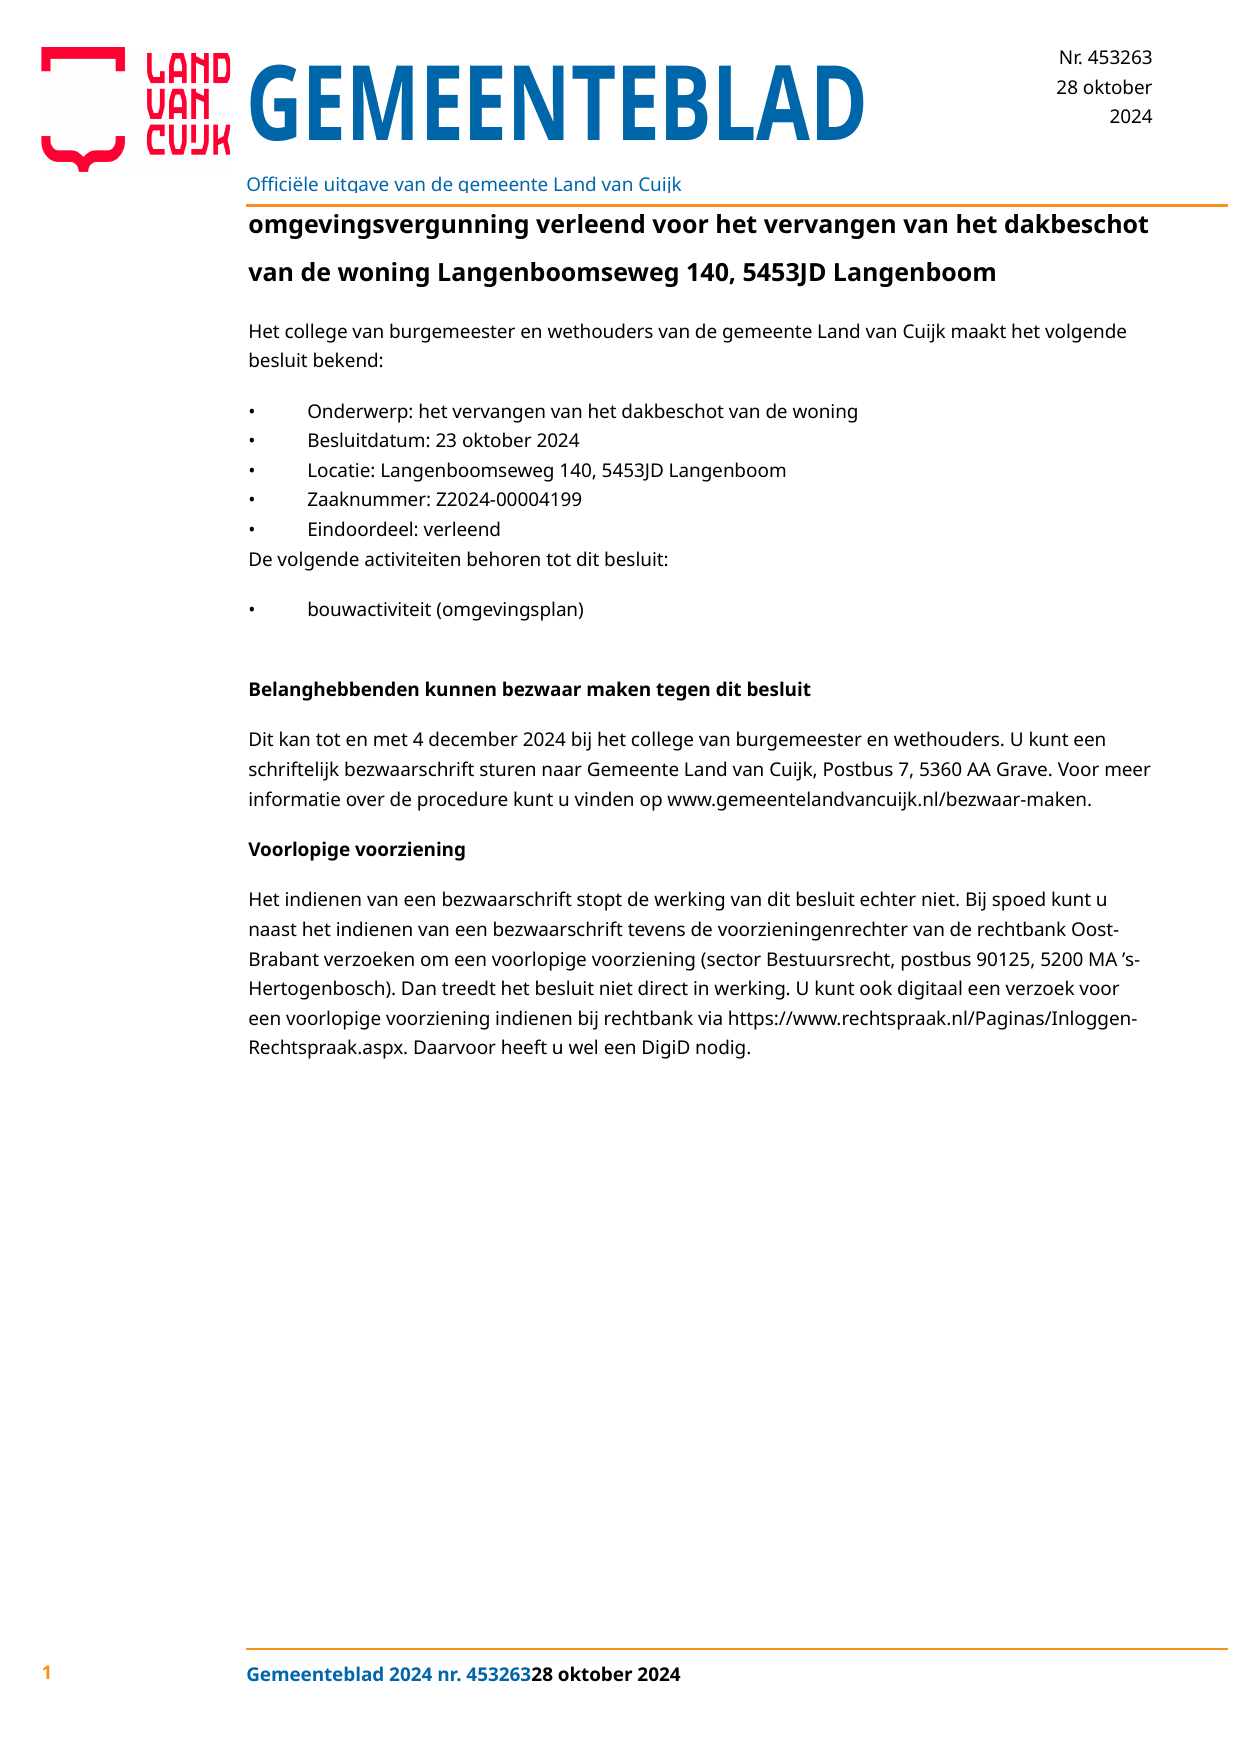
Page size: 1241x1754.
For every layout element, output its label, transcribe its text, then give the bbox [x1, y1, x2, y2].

text Het indienen van een bezwaarschrift stopt de werking van dit besluit echter niet. Bij spoed kunt u naast het indienen van een bezwaarschrift tevens de voorzieningenrechter van de rechtbank Oost-Brabant verzoeken om een voorlopige voorziening (sector Bestuursrecht, postbus 90125, 5200 MA ’s-Hertogenbosch). Dan treedt het besluit niet direct in werking. U kunt ook digitaal een verzoek voor een voorlopige voorziening indienen bij rechtbank via https://www.rechtspraak.nl/Paginas/Inloggen-Rechtspraak.aspx. Daarvoor heeft u wel een DigiD nodig. [248, 887, 1152, 1060]
list Eindoordeel: verleend [248, 516, 1152, 542]
text Dit kan tot en met 4 december 2024 bij het college van burgemeester en wethouders. U kunt een schriftelijk bezwaarschrift sturen naar Gemeente Land van Cuijk, Postbus 7, 5360 AA Grave. Voor meer informatie over de procedure kunt u vinden op www.gemeentelandvancuijk.nl/bezwaar-maken. [248, 727, 1152, 812]
text omgevingsvergunning verleend voor het vervangen van het dakbeschot van de woning Langenboomseweg 140, 5453JD Langenboom [248, 207, 1152, 288]
list Besluitdatum: 23 oktober 2024 [248, 427, 1152, 453]
list bouwactiviteit (omgevingsplan) [248, 596, 1152, 622]
text Voorlopige voorziening [248, 836, 1152, 862]
text Het college van burgemeester en wethouders van de gemeente Land van Cuijk maakt het volgende besluit bekend: [248, 318, 1152, 373]
text De volgende activiteiten behoren tot dit besluit: [248, 546, 1152, 572]
picture [41, 47, 231, 172]
list Zaaknummer: Z2024-00004199 [248, 487, 1152, 512]
list Locatie: Langenboomseweg 140, 5453JD Langenboom [248, 457, 1152, 483]
list Onderwerp: het vervangen van het dakbeschot van de woning [248, 398, 1152, 424]
text Belanghebbenden kunnen bezwaar maken tegen dit besluit [248, 676, 1152, 702]
